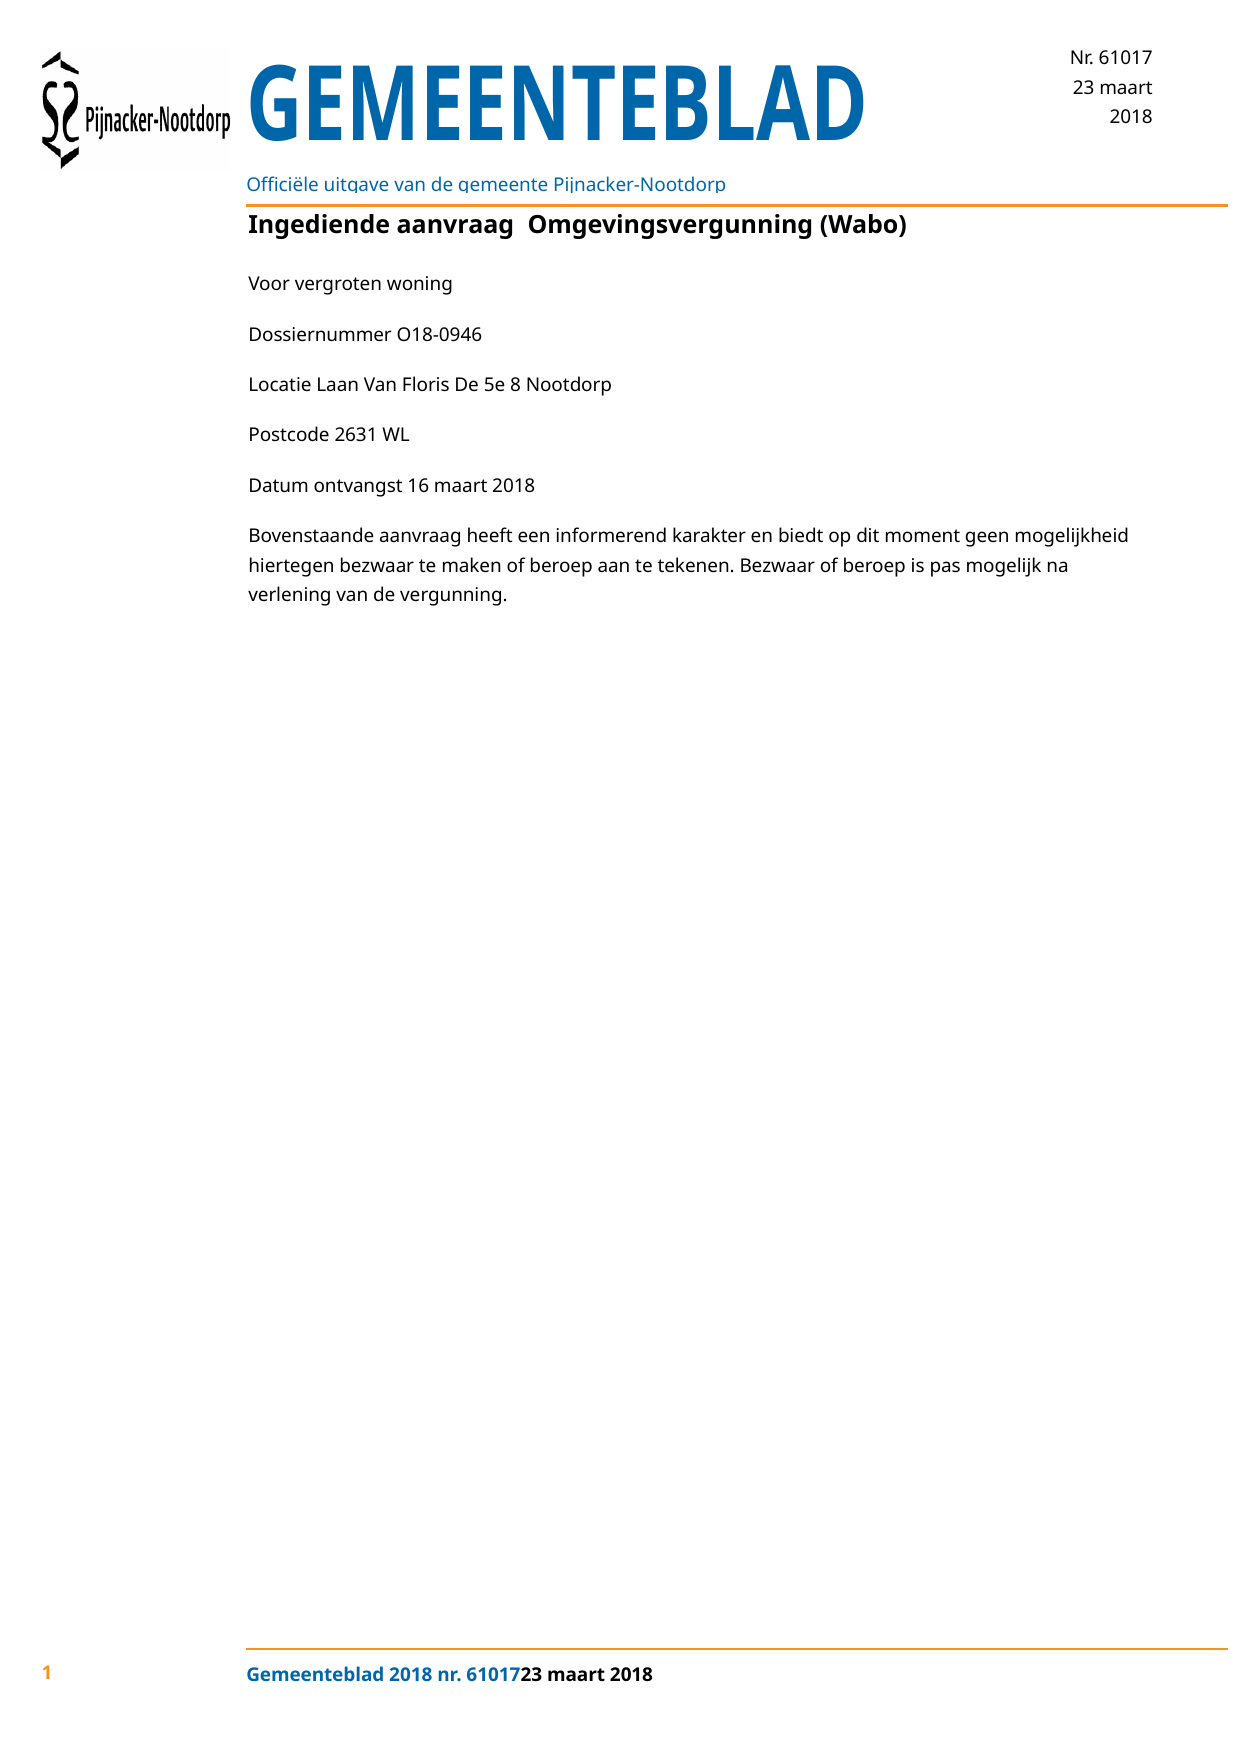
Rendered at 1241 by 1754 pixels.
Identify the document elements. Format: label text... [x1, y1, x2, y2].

text Locatie Laan Van Floris De 5e 8 Nootdorp [248, 371, 1152, 397]
text Bovenstaande aanvraag heeft een informerend karakter en biedt op dit moment geen mogelijkheid hiertegen bezwaar te maken of beroep aan te tekenen. Bezwaar of beroep is pas mogelijk na verlening van de vergunning. [248, 522, 1152, 607]
text Postcode 2631 WL [248, 422, 1152, 447]
text Voor vergroten woning [248, 270, 1152, 296]
text Dossiernummer O18-0946 [248, 321, 1152, 346]
text Datum ontvangst 16 maart 2018 [248, 472, 1152, 498]
picture [41, 47, 231, 172]
text Ingediende aanvraag Omgevingsvergunning (Wabo) [248, 207, 1152, 241]
